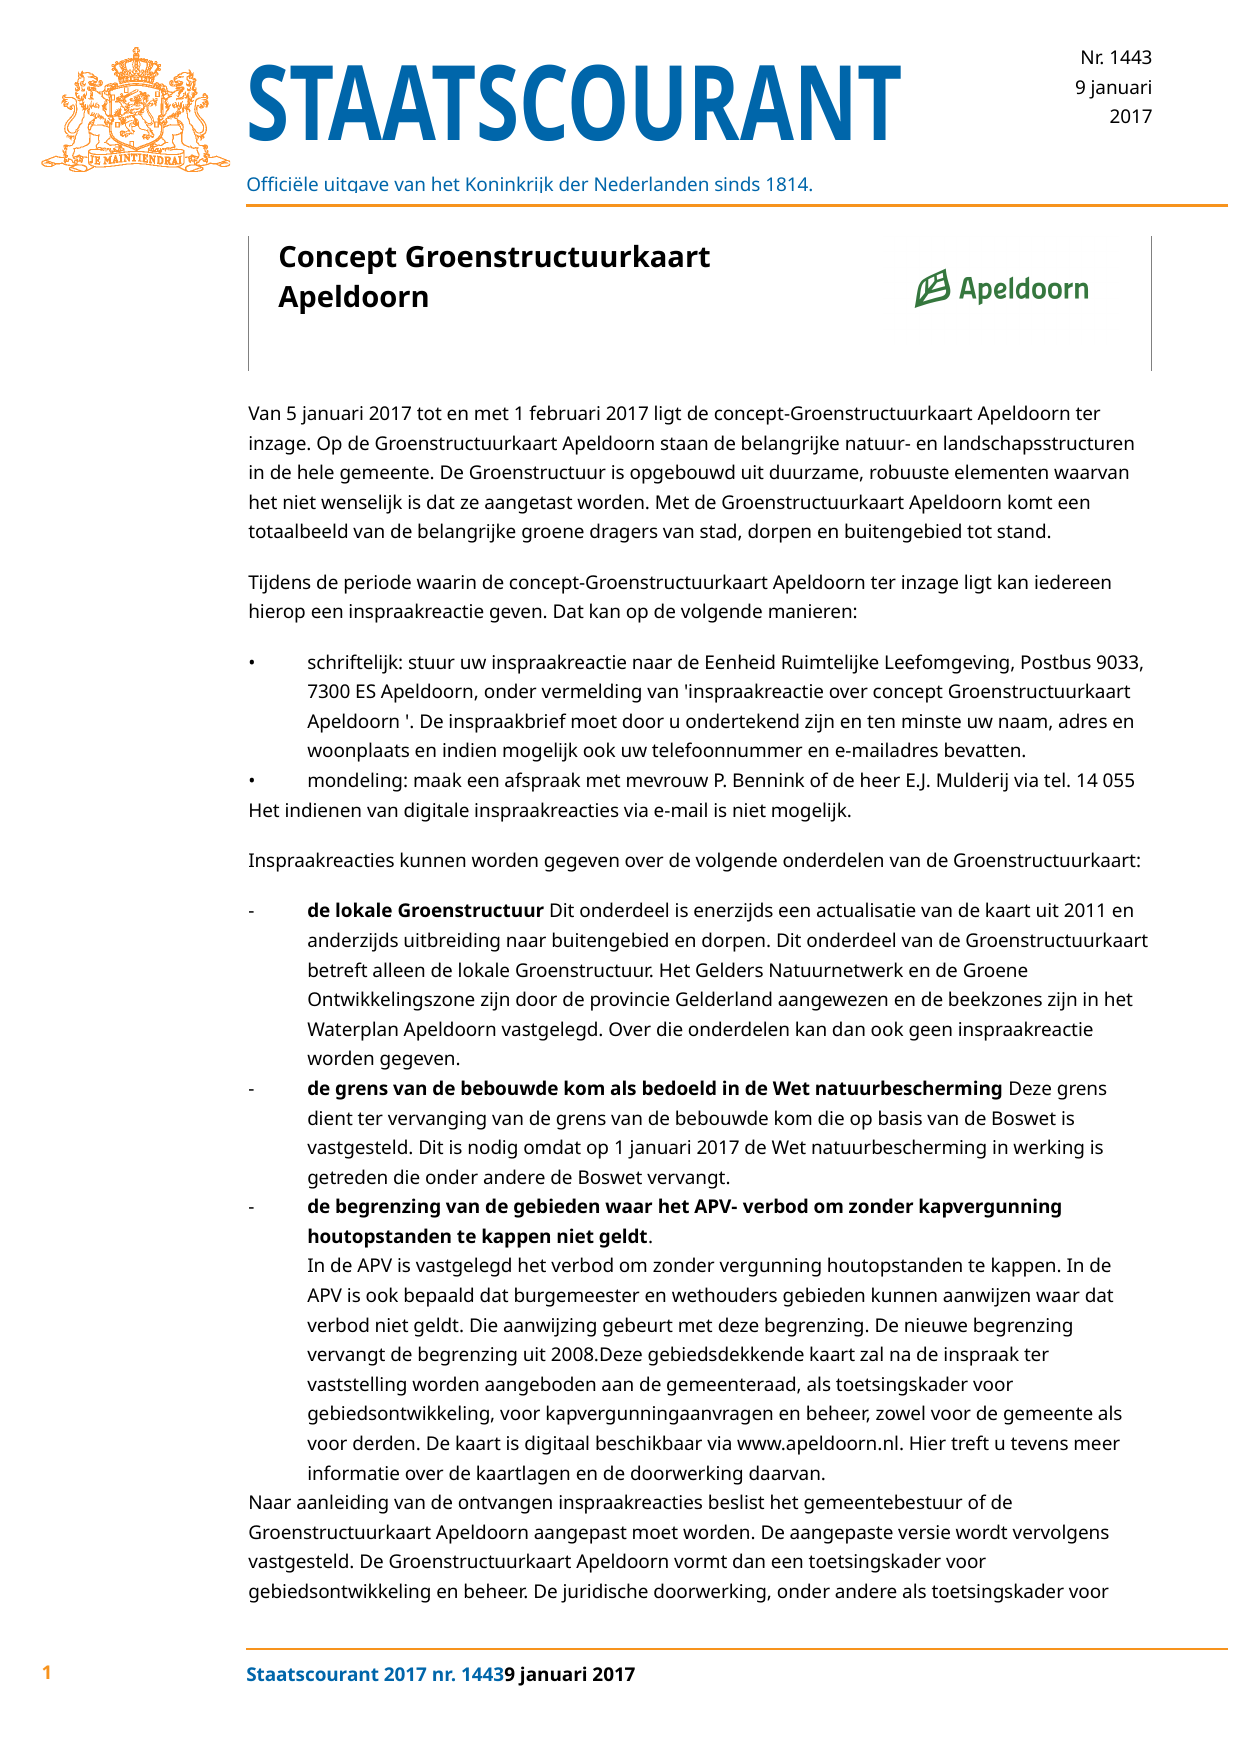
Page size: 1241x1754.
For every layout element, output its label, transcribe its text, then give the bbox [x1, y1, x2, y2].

list de grens van de bebouwde kom als bedoeld in de Wet natuurbescherming Deze grens dient ter vervanging van de grens van de bebouwde kom die op basis van de Boswet is vastgesteld. Dit is nodig omdat op 1 januari 2017 de Wet natuurbescherming in werking is getreden die onder andere de Boswet vervangt. [248, 1075, 1152, 1189]
text Naar aanleiding van de ontvangen inspraakreacties beslist het gemeentebestuur of de Groenstructuurkaart Apeldoorn aangepast moet worden. De aangepaste versie wordt vervolgens vastgesteld. De Groenstructuurkaart Apeldoorn vormt dan een toetsingskader voor gebiedsontwikkeling en beheer. De juridische doorwerking, onder andere als toetsingskader voor [248, 1489, 1152, 1604]
text Tijdens de periode waarin de concept-Groenstructuurkaart Apeldoorn ter inzage ligt kan iedereen hierop een inspraakreactie geven. Dat kan op de volgende manieren: [248, 569, 1152, 624]
list In de APV is vastgelegd het verbod om zonder vergunning houtopstanden te kappen. In de APV is ook bepaald dat burgemeester en wethouders gebieden kunnen aanwijzen waar dat verbod niet geldt. Die aanwijzing gebeurt met deze begrenzing. De nieuwe begrenzing vervangt de begrenzing uit 2008.Deze gebiedsdekkende kaart zal na de inspraak ter vaststelling worden aangeboden aan de gemeenteraad, als toetsingskader voor gebiedsontwikkeling, voor kapvergunningaanvragen en beheer, zowel voor de gemeente als voor derden. De kaart is digitaal beschikbaar via www.apeldoorn.nl. Hier treft u tevens meer informatie over de kaartlagen en de doorwerking daarvan. [248, 1253, 1152, 1485]
picture [882, 236, 1119, 345]
list de begrenzing van de gebieden waar het APV- verbod om zonder kapvergunning houtopstanden te kappen niet geldt. [248, 1193, 1152, 1249]
text Het indienen van digitale inspraakreacties via e-mail is niet mogelijk. [248, 797, 1152, 822]
list mondeling: maak een afspraak met mevrouw P. Bennink of de heer E.J. Mulderij via tel. 14 055 [248, 767, 1152, 793]
list de lokale Groenstructuur Dit onderdeel is enerzijds een actualisatie van de kaart uit 2011 en anderzijds uitbreiding naar buitengebied en dorpen. Dit onderdeel van de Groenstructuurkaart betreft alleen de lokale Groenstructuur. Het Gelders Natuurnetwerk en de Groene Ontwikkelingszone zijn door de provincie Gelderland aangewezen en de beekzones zijn in het Waterplan Apeldoorn vastgelegd. Over die onderdelen kan dan ook geen inspraakreactie worden gegeven. [248, 898, 1152, 1071]
picture [41, 47, 231, 172]
table_header Concept Groenstructuurkaart Apeldoorn [249, 236, 850, 371]
table_header [850, 236, 1151, 371]
text Van 5 januari 2017 tot en met 1 februari 2017 ligt de concept-Groenstructuurkaart Apeldoorn ter inzage. Op de Groenstructuurkaart Apeldoorn staan de belangrijke natuur- en landschapsstructuren in de hele gemeente. De Groenstructuur is opgebouwd uit duurzame, robuuste elementen waarvan het niet wenselijk is dat ze aangetast worden. Met de Groenstructuurkaart Apeldoorn komt een totaalbeeld van de belangrijke groene dragers van stad, dorpen en buitengebied tot stand. [248, 400, 1152, 544]
text Inspraakreacties kunnen worden gegeven over de volgende onderdelen van de Groenstructuurkaart: [248, 847, 1152, 873]
list schriftelijk: stuur uw inspraakreactie naar de Eenheid Ruimtelijke Leefomgeving, Postbus 9033, 7300 ES Apeldoorn, onder vermelding van 'inspraakreactie over concept Groenstructuurkaart Apeldoorn '. De inspraakbrief moet door u ondertekend zijn en ten minste uw naam, adres en woonplaats en indien mogelijk ook uw telefoonnummer en e-mailadres bevatten. [248, 649, 1152, 763]
